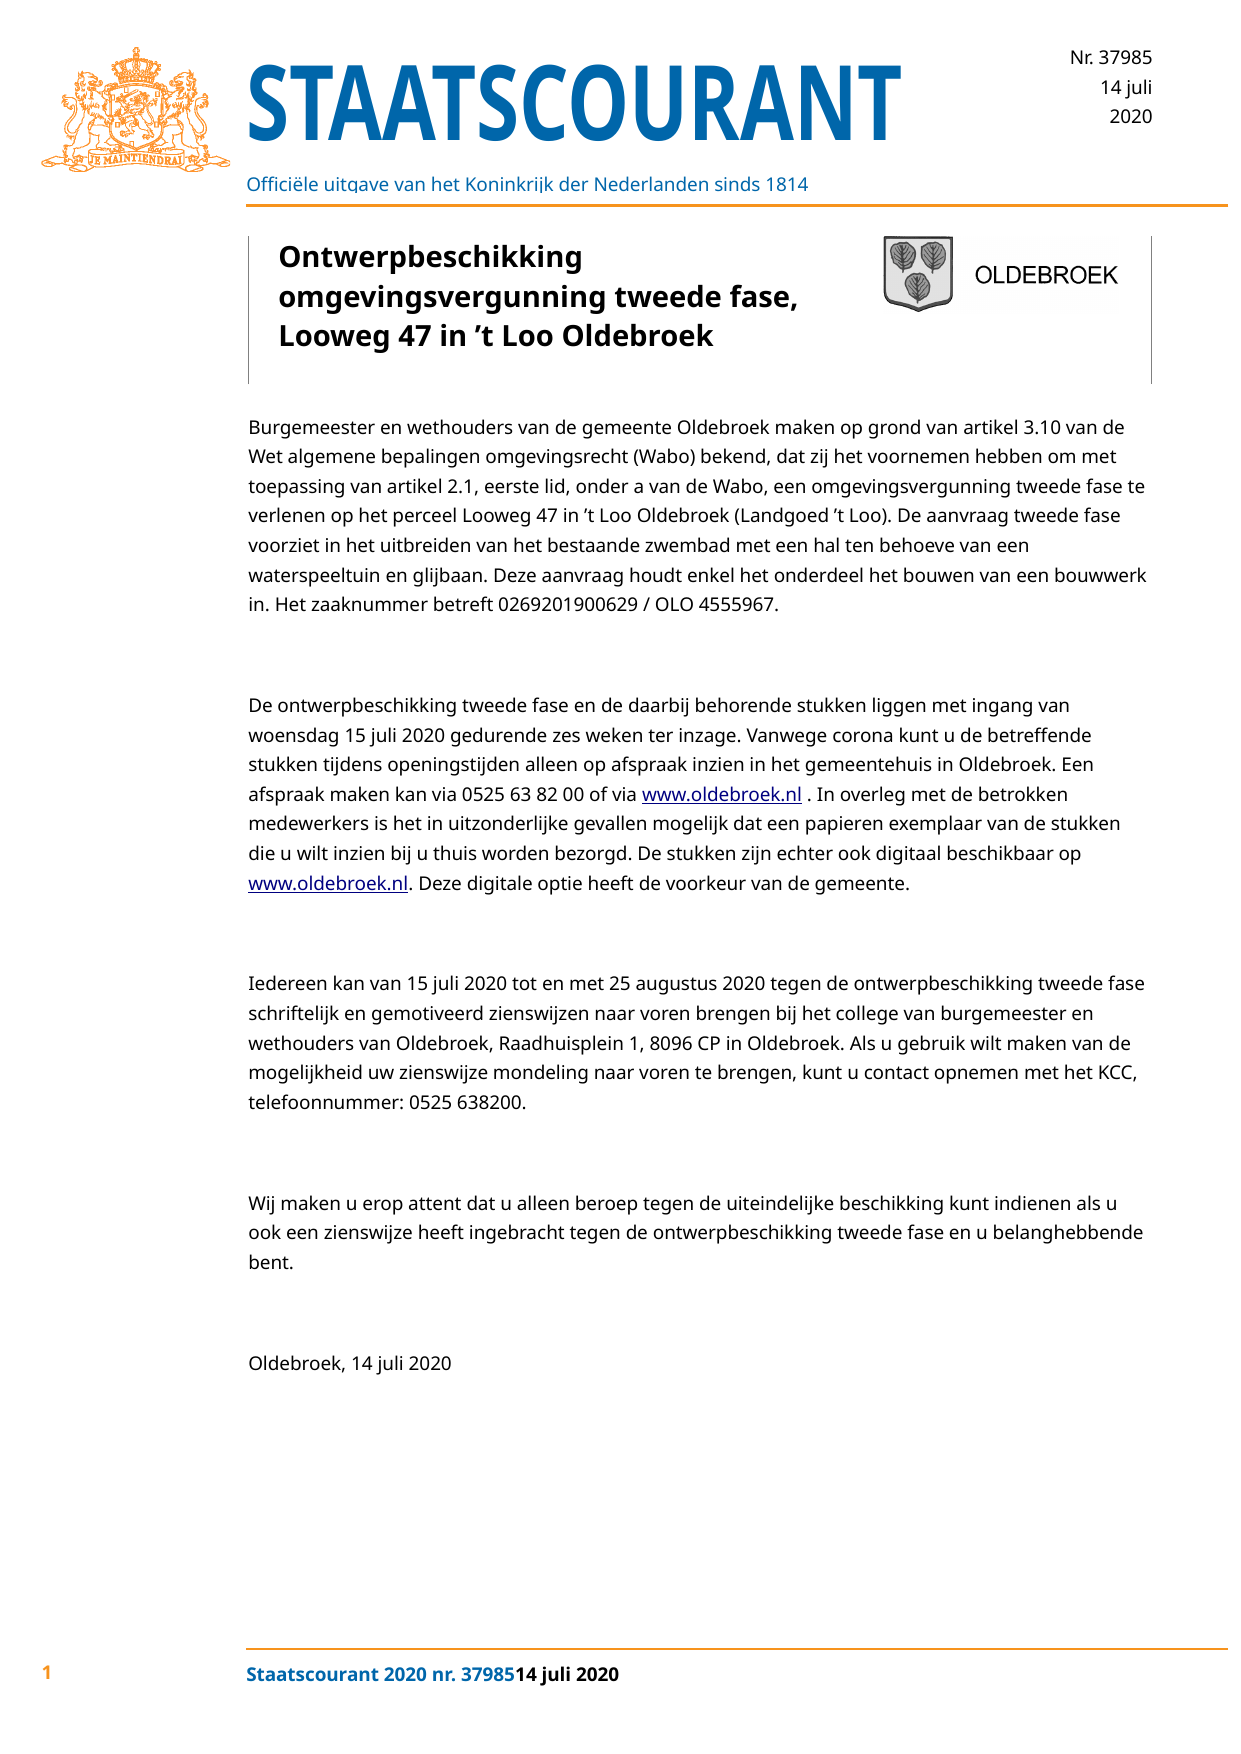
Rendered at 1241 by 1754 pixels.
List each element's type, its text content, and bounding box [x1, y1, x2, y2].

text Burgemeester en wethouders van de gemeente Oldebroek maken op grond van artikel 3.10 van de Wet algemene bepalingen omgevingsrecht (Wabo) bekend, dat zij het voornemen hebben om met toepassing van artikel 2.1, eerste lid, onder a van de Wabo, een omgevingsvergunning tweede fase te verlenen op het perceel Looweg 47 in ’t Loo Oldebroek (Landgoed ’t Loo). De aanvraag tweede fase voorziet in het uitbreiden van het bestaande zwembad met een hal ten behoeve van een waterspeeltuin en glijbaan. Deze aanvraag houdt enkel het onderdeel het bouwen van een bouwwerk in. Het zaaknummer betreft 0269201900629 / OLO 4555967. [248, 414, 1152, 617]
text Oldebroek, 14 juli 2020 [248, 1350, 1152, 1376]
text De ontwerpbeschikking tweede fase en de daarbij behorende stukken liggen met ingang van woensdag 15 juli 2020 gedurende zes weken ter inzage. Vanwege corona kunt u de betreffende stukken tijdens openingstijden alleen op afspraak inzien in het gemeentehuis in Oldebroek. Een afspraak maken kan via 0525 63 82 00 of via www.oldebroek.nl . In overleg met de betrokken medewerkers is het in uitzonderlijke gevallen mogelijk dat een papieren exemplaar van de stukken die u wilt inzien bij u thuis worden bezorgd. De stukken zijn echter ook digitaal beschikbaar op www.oldebroek.nl. Deze digitale optie heeft de voorkeur van de gemeente. [248, 692, 1152, 896]
text Iedereen kan van 15 juli 2020 tot en met 25 augustus 2020 tegen de ontwerpbeschikking tweede fase schriftelijk en gemotiveerd zienswijzen naar voren brengen bij het college van burgemeester en wethouders van Oldebroek, Raadhuisplein 1, 8096 CP in Oldebroek. Als u gebruik wilt maken van de mogelijkheid uw zienswijze mondeling naar voren te brengen, kunt u contact opnemen met het KCC, telefoonnummer: 0525 638200. [248, 971, 1152, 1115]
table_header [850, 236, 1151, 384]
picture [41, 47, 231, 172]
table_header Ontwerpbeschikking omgevingsvergunning tweede fase, Looweg 47 in ’t Loo Oldebroek [249, 236, 850, 384]
picture [882, 236, 1119, 314]
text Wij maken u erop attent dat u alleen beroep tegen de uiteindelijke beschikking kunt indienen als u ook een zienswijze heeft ingebracht tegen de ontwerpbeschikking tweede fase en u belanghebbende bent. [248, 1190, 1152, 1275]
